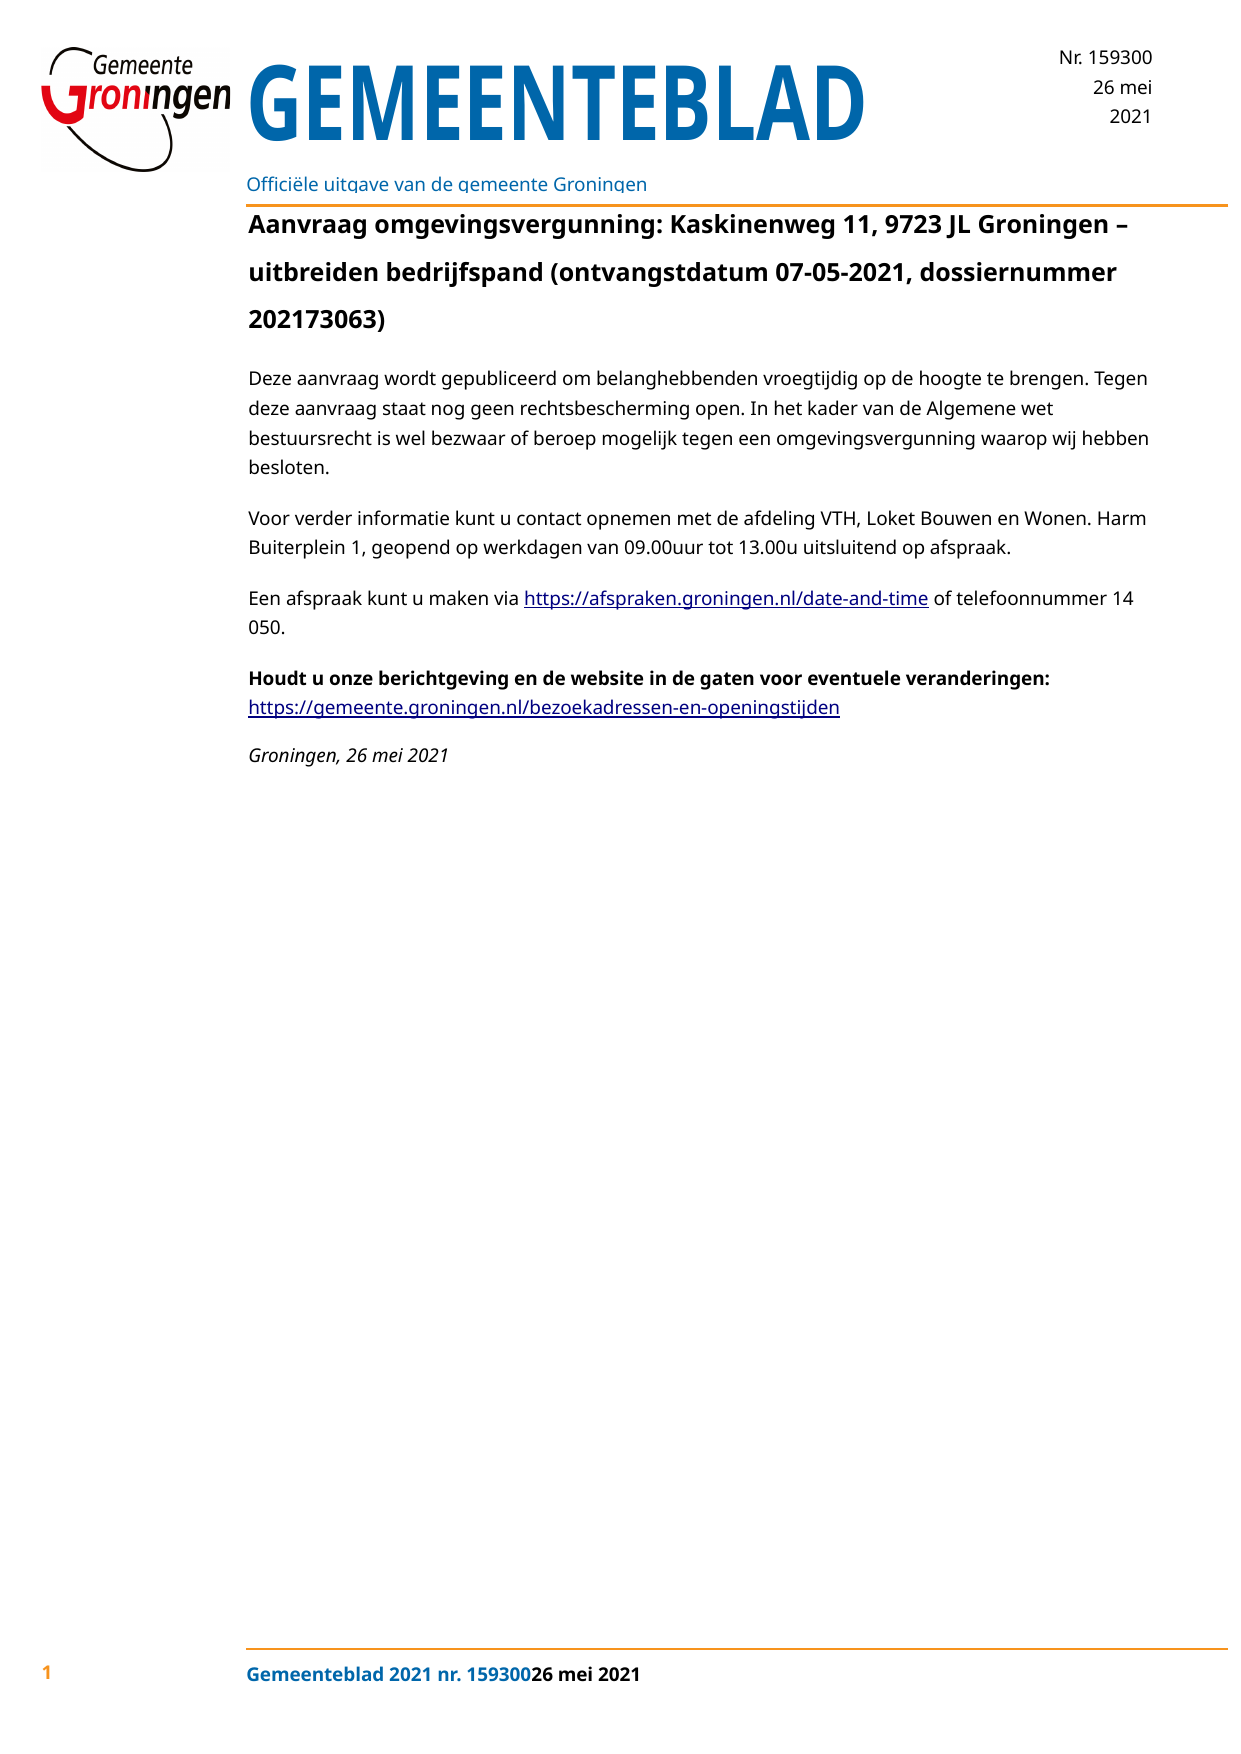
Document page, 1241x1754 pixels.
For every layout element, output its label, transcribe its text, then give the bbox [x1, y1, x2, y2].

text Een afspraak kunt u maken via https://afspraken.groningen.nl/date-and-time of telefoonnummer 14 050. [248, 585, 1152, 640]
picture [41, 47, 231, 172]
text Deze aanvraag wordt gepubliceerd om belanghebbenden vroegtijdig op de hoogte te brengen. Tegen deze aanvraag staat nog geen rechtsbescherming open. In het kader van de Algemene wet bestuursrecht is wel bezwaar of beroep mogelijk tegen een omgevingsvergunning waarop wij hebben besloten. [248, 366, 1152, 480]
text Aanvraag omgevingsvergunning: Kaskinenweg 11, 9723 JL Groningen – uitbreiden bedrijfspand (ontvangstdatum 07-05-2021, dossiernummer 202173063) [248, 207, 1152, 336]
text Houdt u onze berichtgeving en de website in de gaten voor eventuele veranderingen: https://gemeente.groningen.nl/bezoekadressen-en-openingstijden [248, 665, 1152, 720]
text Voor verder informatie kunt u contact opnemen met de afdeling VTH, Loket Bouwen en Wonen. Harm Buiterplein 1, geopend op werkdagen van 09.00uur tot 13.00u uitsluitend op afspraak. [248, 505, 1152, 560]
text Groningen, 26 mei 2021 [248, 742, 1152, 768]
